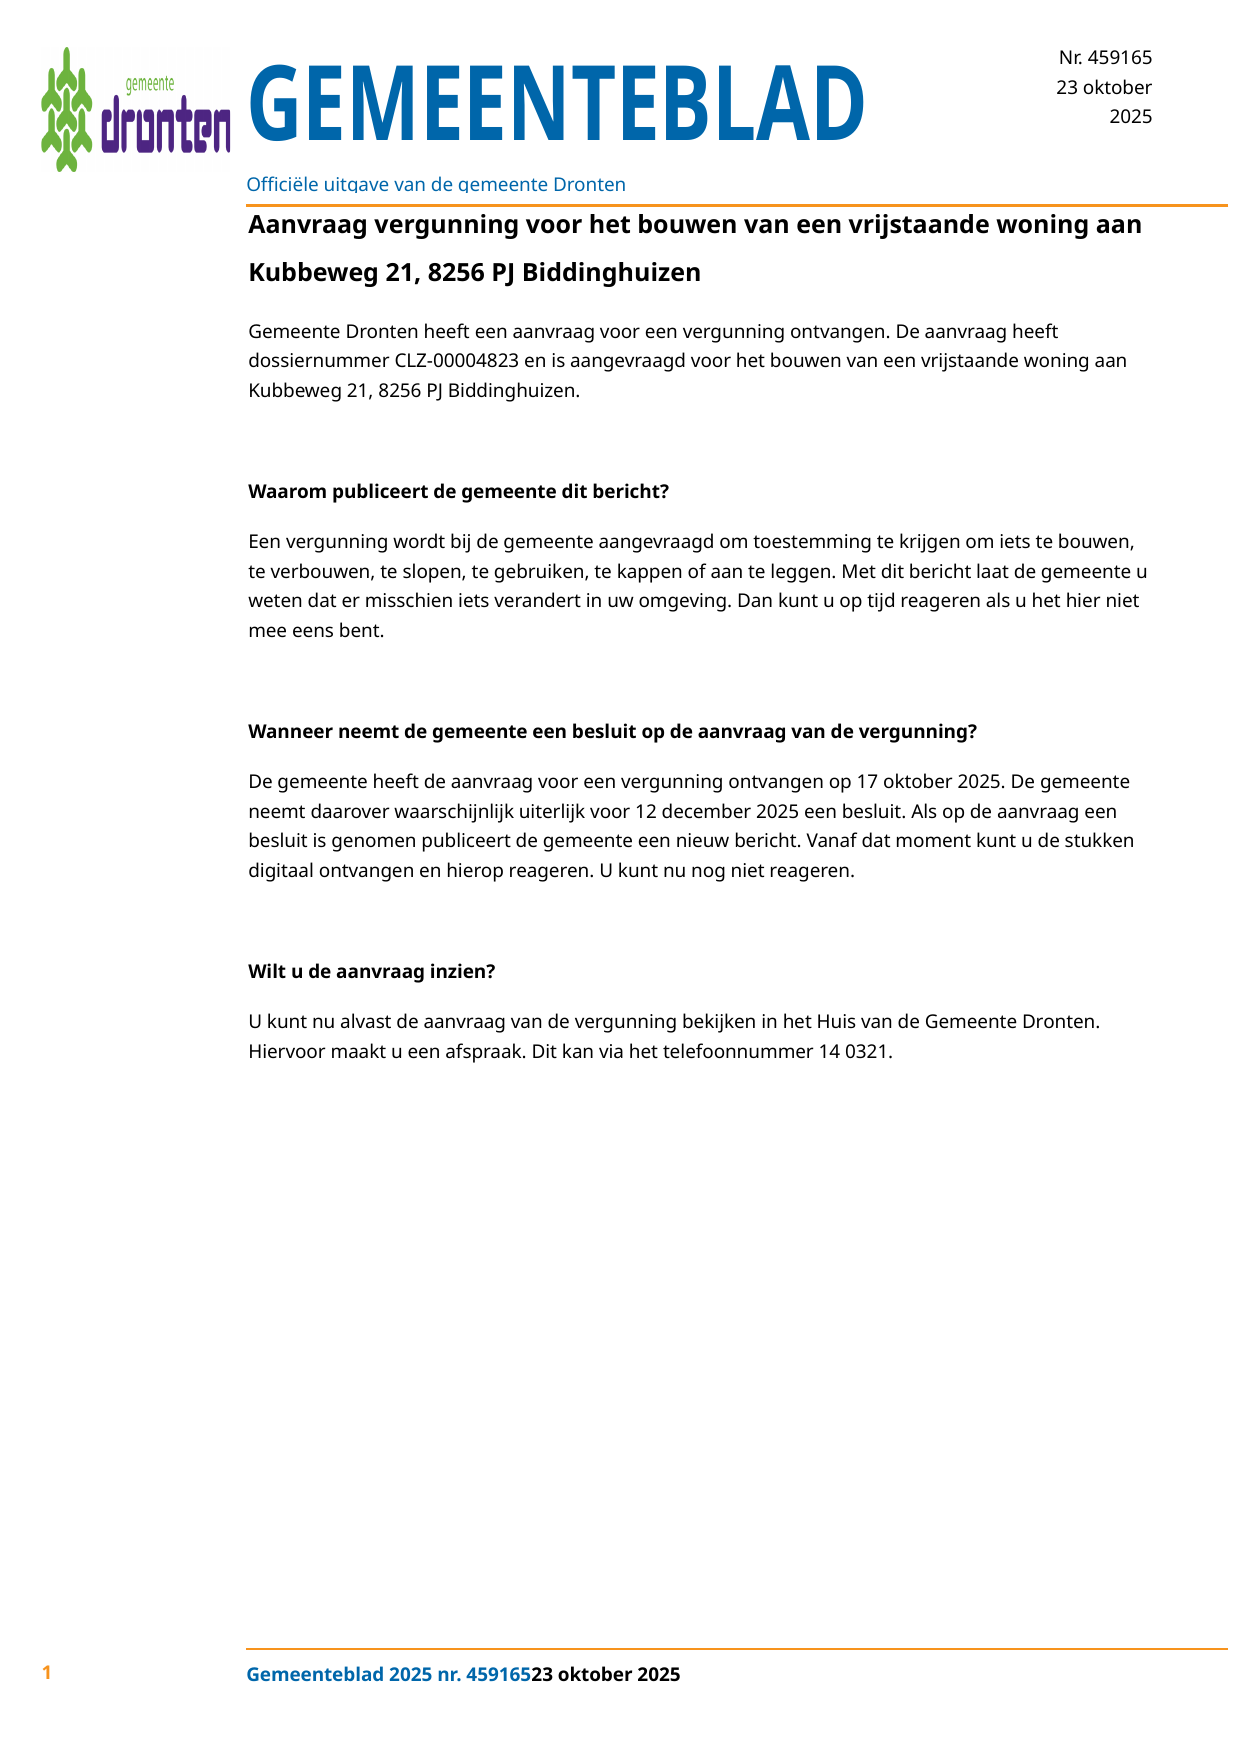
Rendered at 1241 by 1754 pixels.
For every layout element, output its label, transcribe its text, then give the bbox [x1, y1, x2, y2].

text De gemeente heeft de aanvraag voor een vergunning ontvangen op 17 oktober 2025. De gemeente neemt daarover waarschijnlijk uiterlijk voor 12 december 2025 een besluit. Als op de aanvraag een besluit is genomen publiceert de gemeente een nieuw bericht. Vanaf dat moment kunt u de stukken digitaal ontvangen en hierop reageren. U kunt nu nog niet reageren. [248, 768, 1152, 883]
text Aanvraag vergunning voor het bouwen van een vrijstaande woning aan Kubbeweg 21, 8256 PJ Biddinghuizen [248, 207, 1152, 288]
text Waarom publiceert de gemeente dit bericht? [248, 478, 1152, 504]
text U kunt nu alvast de aanvraag van de vergunning bekijken in het Huis van de Gemeente Dronten. Hiervoor maakt u een afspraak. Dit kan via het telefoonnummer 14 0321. [248, 1008, 1152, 1064]
text Een vergunning wordt bij de gemeente aangevraagd om toestemming te krijgen om iets te bouwen, te verbouwen, te slopen, te gebruiken, te kappen of aan te leggen. Met dit bericht laat de gemeente u weten dat er misschien iets verandert in uw omgeving. Dan kunt u op tijd reageren als u het hier niet mee eens bent. [248, 528, 1152, 643]
text Wanneer neemt de gemeente een besluit op de aanvraag van de vergunning? [248, 718, 1152, 744]
text Wilt u de aanvraag inzien? [248, 958, 1152, 984]
picture [41, 47, 231, 172]
text Gemeente Dronten heeft een aanvraag voor een vergunning ontvangen. De aanvraag heeft dossiernummer CLZ-00004823 en is aangevraagd voor het bouwen van een vrijstaande woning aan Kubbeweg 21, 8256 PJ Biddinghuizen. [248, 318, 1152, 403]
